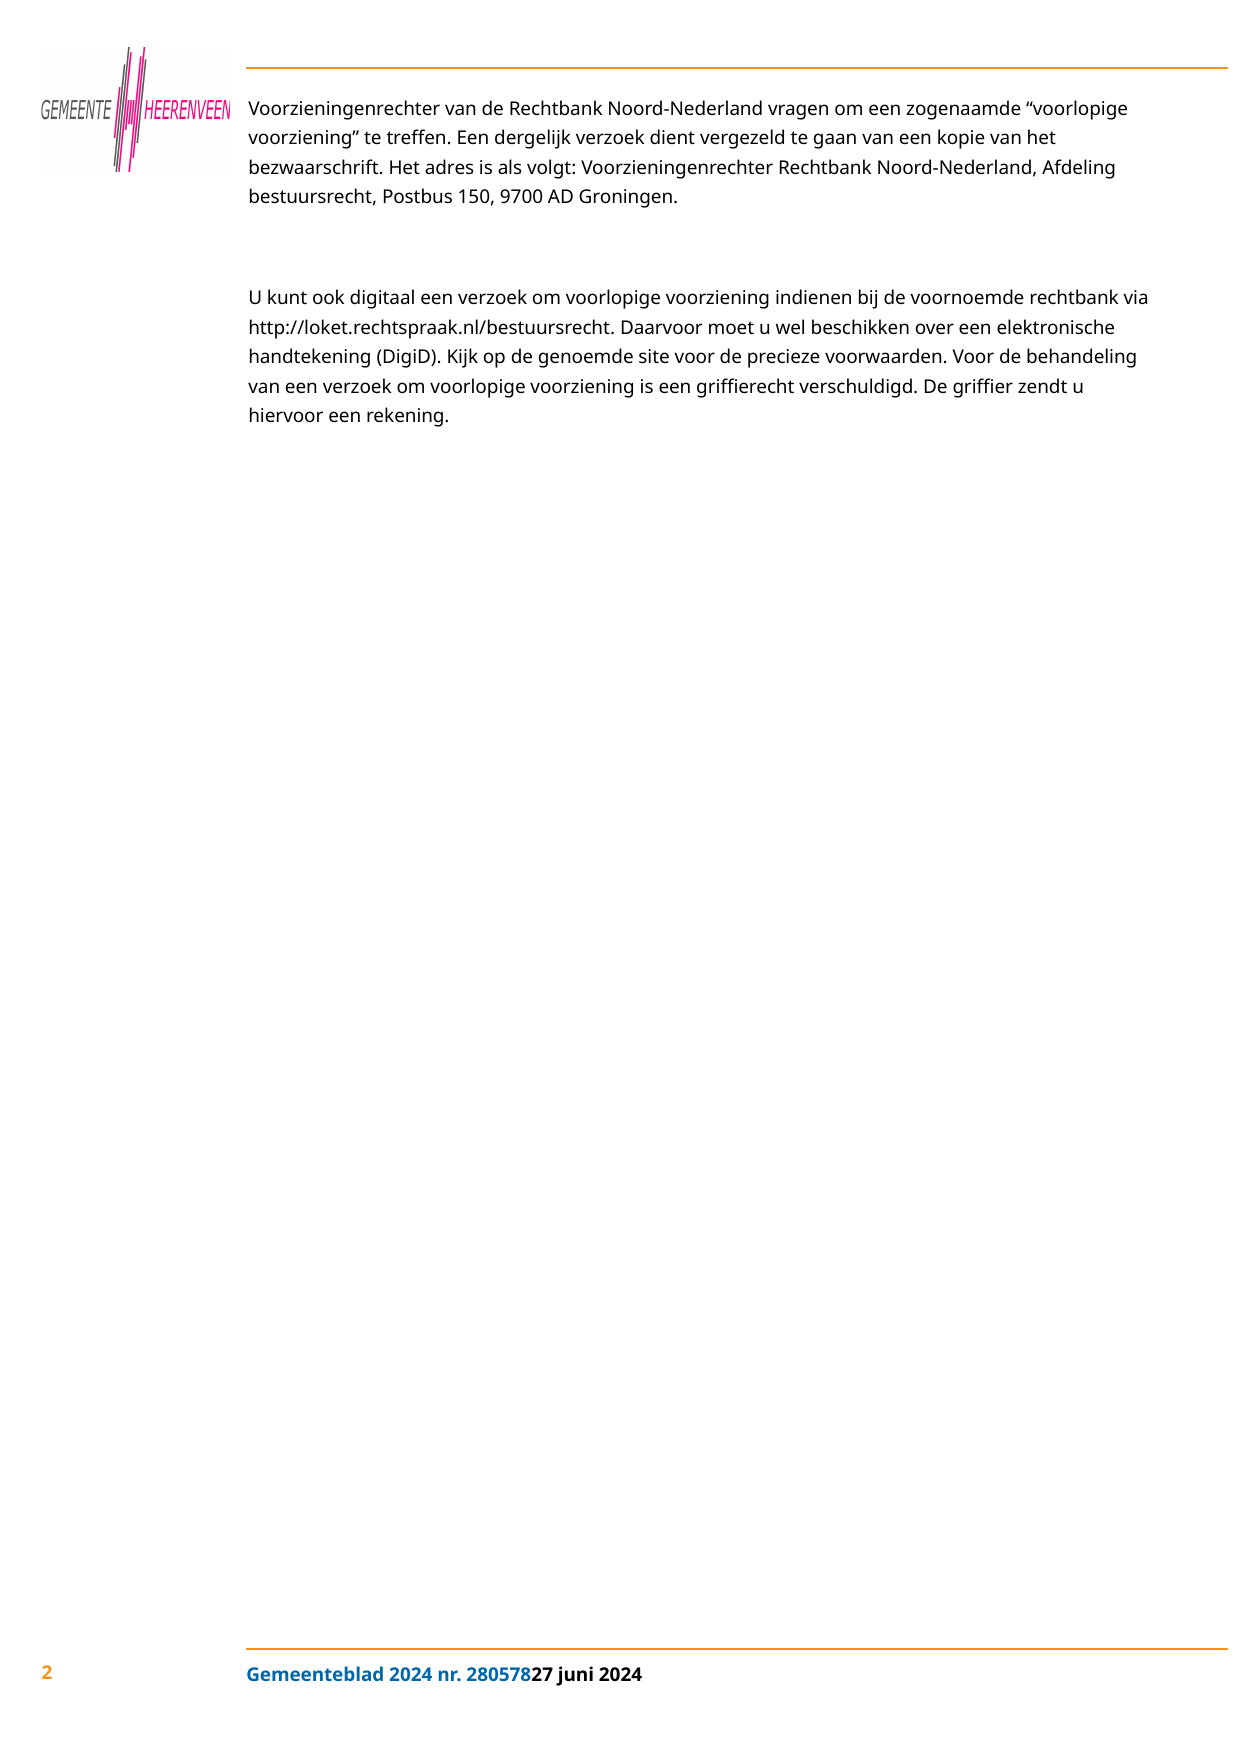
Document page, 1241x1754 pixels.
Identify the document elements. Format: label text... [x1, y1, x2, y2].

picture [41, 47, 231, 172]
text Voorzieningenrechter van de Rechtbank Noord-Nederland vragen om een zogenaamde “voorlopige voorziening” te treffen. Een dergelijk verzoek dient vergezeld te gaan van een kopie van het bezwaarschrift. Het adres is als volgt: Voorzieningenrechter Rechtbank Noord-Nederland, Afdeling bestuursrecht, Postbus 150, 9700 AD Groningen. [248, 95, 1152, 209]
text U kunt ook digitaal een verzoek om voorlopige voorziening indienen bij de voornoemde rechtbank via http://loket.rechtspraak.nl/bestuursrecht. Daarvoor moet u wel beschikken over een elektronische handtekening (DigiD). Kijk op de genoemde site voor de precieze voorwaarden. Voor de behandeling van een verzoek om voorlopige voorziening is een griffierecht verschuldigd. De griffier zendt u hiervoor een rekening. [248, 284, 1152, 428]
